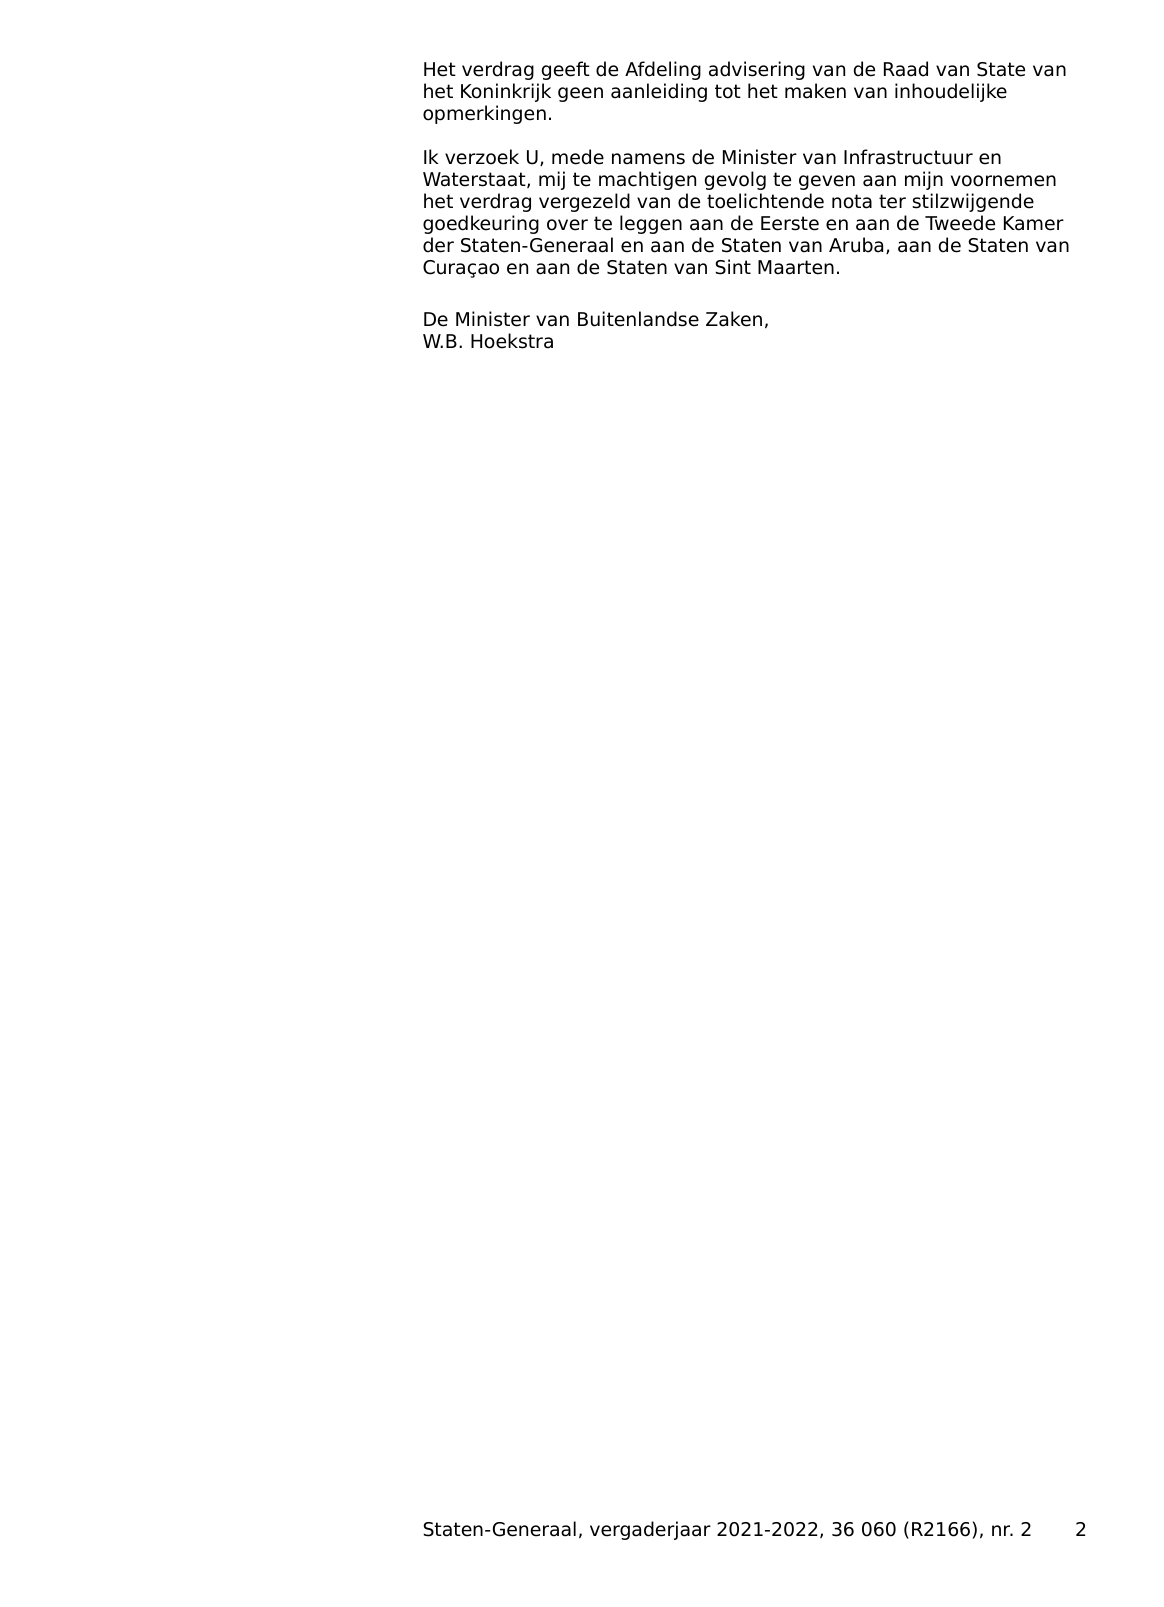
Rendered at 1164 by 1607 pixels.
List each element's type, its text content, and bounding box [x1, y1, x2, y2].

text Het verdrag geeft de Afdeling advisering van de Raad van State van het Koninkrijk geen aanleiding tot het maken van inhoudelijke opmerkingen. [422, 59, 1087, 125]
text Ik verzoek U, mede namens de Minister van Infrastructuur en Waterstaat, mij te machtigen gevolg te geven aan mijn voornemen het verdrag vergezeld van de toelichtende nota ter stilzwijgende goedkeuring over te leggen aan de Eerste en aan de Tweede Kamer der Staten-Generaal en aan de Staten van Aruba, aan de Staten van Curaçao en aan de Staten van Sint Maarten. [422, 147, 1087, 279]
text De Minister van Buitenlandse Zaken, W.B. Hoekstra [422, 309, 1087, 353]
